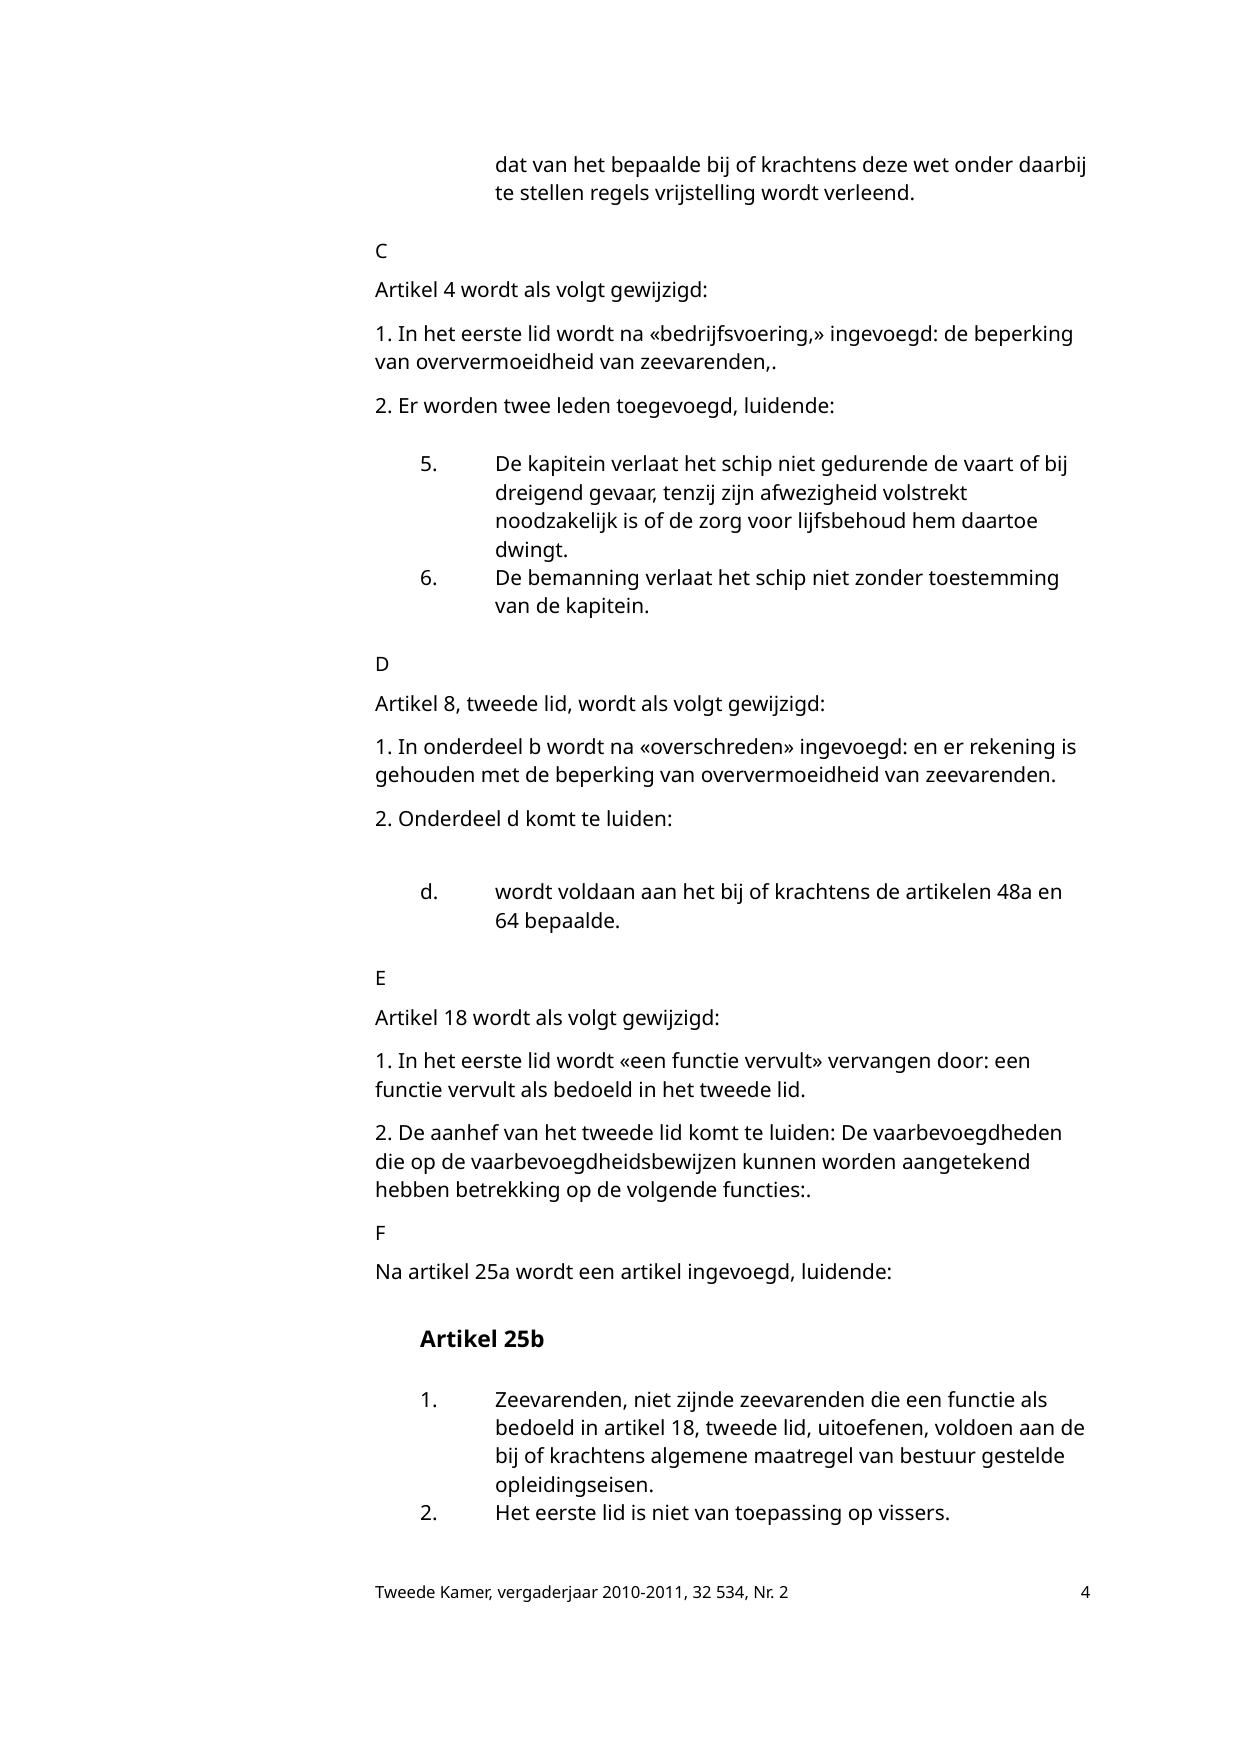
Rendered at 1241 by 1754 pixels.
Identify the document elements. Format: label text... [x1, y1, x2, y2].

text 2. Er worden twee leden toegevoegd, luidende: [375, 391, 1090, 419]
list De bemanning verlaat het schip niet zonder toestemming van de kapitein. [420, 563, 1090, 620]
list Zeevarenden, niet zijnde zeevarenden die een functie als bedoeld in artikel 18, tweede lid, uitoefenen, voldoen aan de bij of krachtens algemene maatregel van bestuur gestelde opleidingseisen. [420, 1385, 1090, 1498]
text 2. De aanhef van het tweede lid komt te luiden: De vaarbevoegdheden die op de vaarbevoegdheidsbewijzen kunnen worden aangetekend hebben betrekking op de volgende functies:. [375, 1118, 1090, 1204]
text 1. In onderdeel b wordt na «overschreden» ingevoegd: en er rekening is gehouden met de beperking van oververmoeidheid van zeevarenden. [375, 732, 1090, 789]
text C [375, 237, 1090, 264]
list dat van het bepaalde bij of krachtens deze wet onder daarbij te stellen regels vrijstelling wordt verleend. [420, 150, 1090, 207]
text D [375, 650, 1090, 677]
text Artikel 4 wordt als volgt gewijzigd: [375, 276, 1090, 304]
text 1. In het eerste lid wordt «een functie vervult» vervangen door: een functie vervult als bedoeld in het tweede lid. [375, 1047, 1090, 1103]
text F [375, 1219, 1090, 1246]
text Artikel 8, tweede lid, wordt als volgt gewijzigd: [375, 689, 1090, 717]
subtitle Artikel 25b [420, 1323, 1090, 1355]
text 1. In het eerste lid wordt na «bedrijfsvoering,» ingevoegd: de beperking van oververmoeidheid van zeevarenden,. [375, 319, 1090, 376]
list Het eerste lid is niet van toepassing op vissers. [420, 1498, 1090, 1527]
list wordt voldaan aan het bij of krachtens de artikelen 48a en 64 bepaalde. [420, 877, 1090, 934]
text 2. Onderdeel d komt te luiden: [375, 804, 1090, 832]
text E [375, 964, 1090, 991]
text Artikel 18 wordt als volgt gewijzigd: [375, 1003, 1090, 1032]
text Na artikel 25a wordt een artikel ingevoegd, luidende: [375, 1257, 1090, 1286]
list De kapitein verlaat het schip niet gedurende de vaart of bij dreigend gevaar, tenzij zijn afwezigheid volstrekt noodzakelijk is of de zorg voor lijfsbehoud hem daartoe dwingt. [420, 449, 1090, 563]
